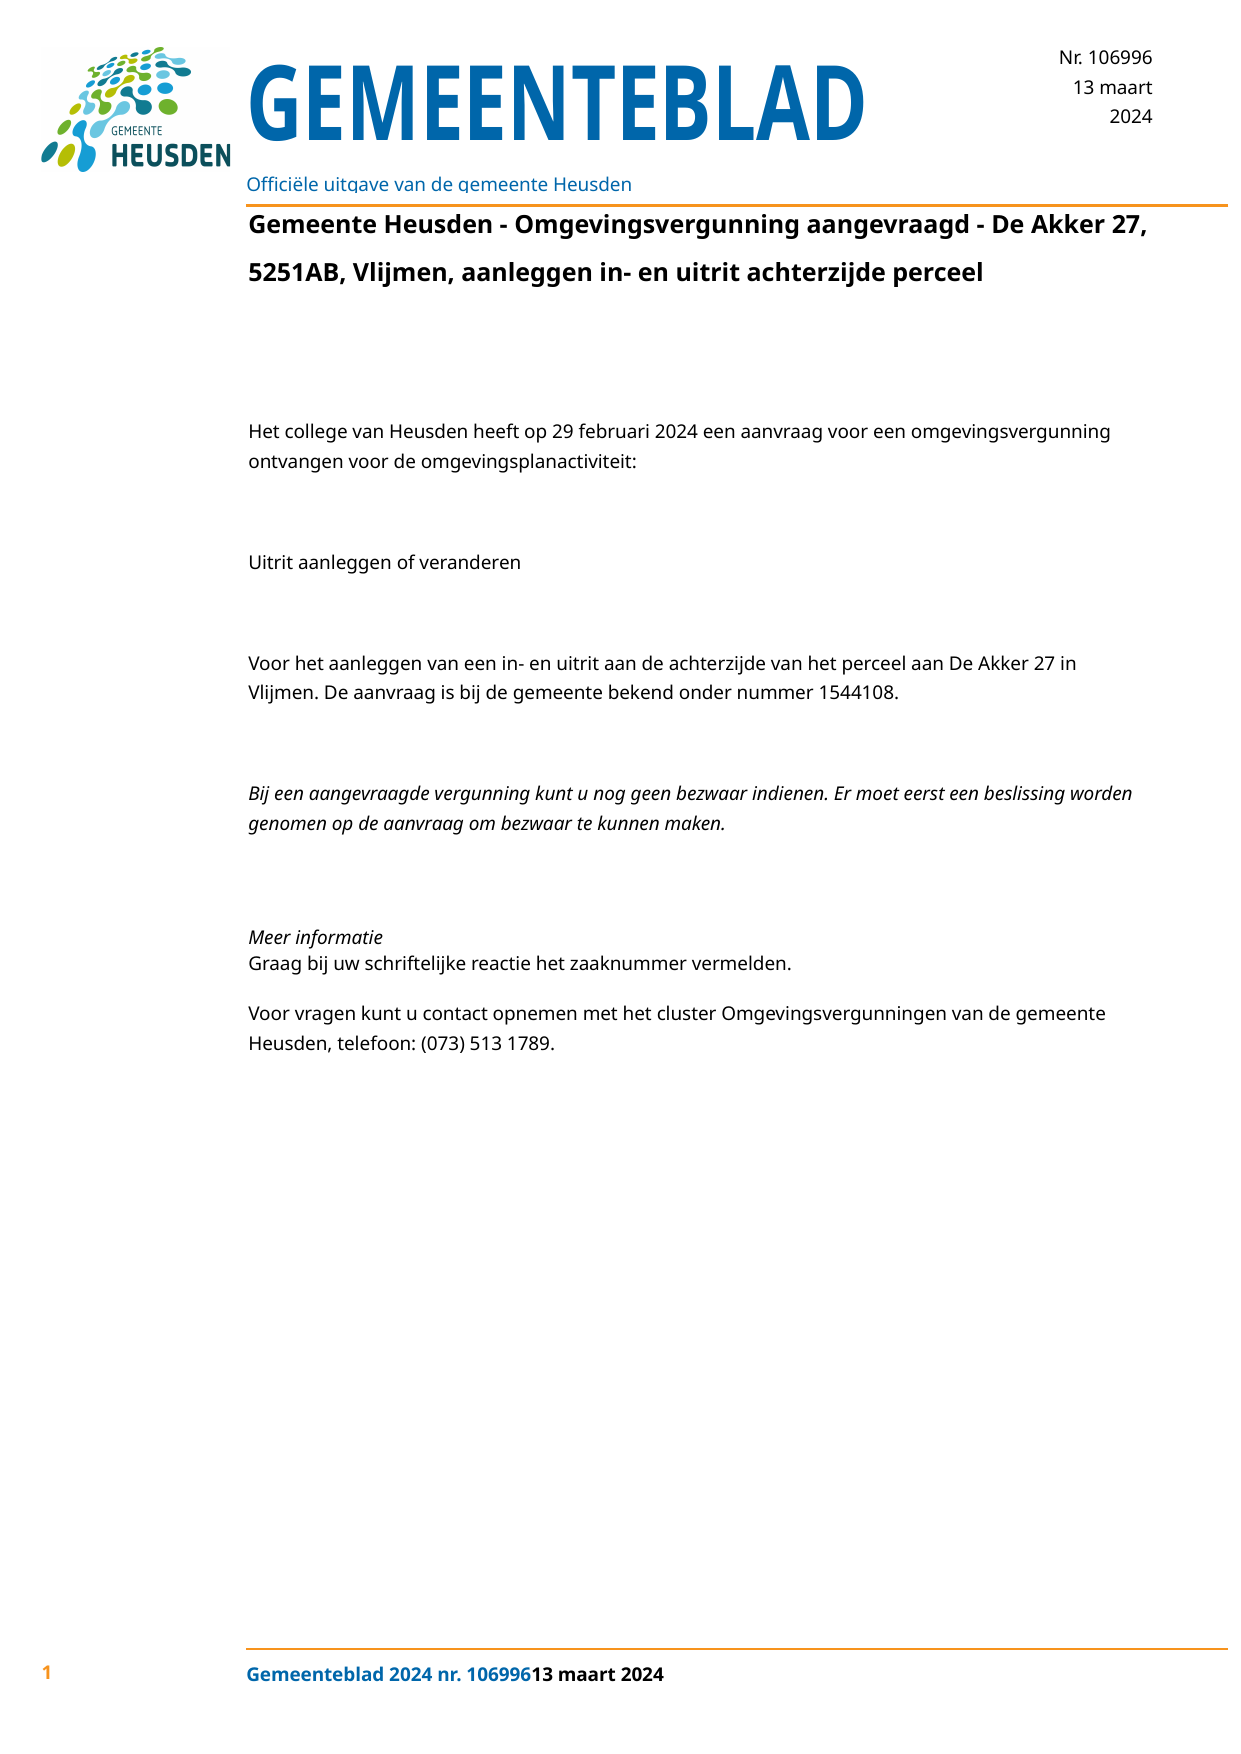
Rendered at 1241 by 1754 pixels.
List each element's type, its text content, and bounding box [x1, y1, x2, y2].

text Graag bij uw schriftelijke reactie het zaaknummer vermelden. [248, 950, 1152, 976]
text Voor het aanleggen van een in- en uitrit aan de achterzijde van het perceel aan De Akker 27 in Vlijmen. De aanvraag is bij de gemeente bekend onder nummer 1544108. [248, 650, 1152, 705]
text Gemeente Heusden - Omgevingsvergunning aangevraagd - De Akker 27, 5251AB, Vlijmen, aanleggen in- en uitrit achterzijde perceel [248, 207, 1152, 288]
text Bij een aangevraagde vergunning kunt u nog geen bezwaar indienen. Er moet eerst een beslissing worden genomen op de aanvraag om bezwaar te kunnen maken. [248, 780, 1152, 836]
picture [41, 47, 231, 172]
text Voor vragen kunt u contact opnemen met het cluster Omgevingsvergunningen van de gemeente Heusden, telefoon: (073) 513 1789. [248, 1001, 1152, 1056]
text Uitrit aanleggen of veranderen [248, 549, 1152, 575]
text Meer informatie [248, 924, 1152, 950]
text Het college van Heusden heeft op 29 februari 2024 een aanvraag voor een omgevingsvergunning ontvangen voor de omgevingsplanactiviteit: [248, 419, 1152, 474]
